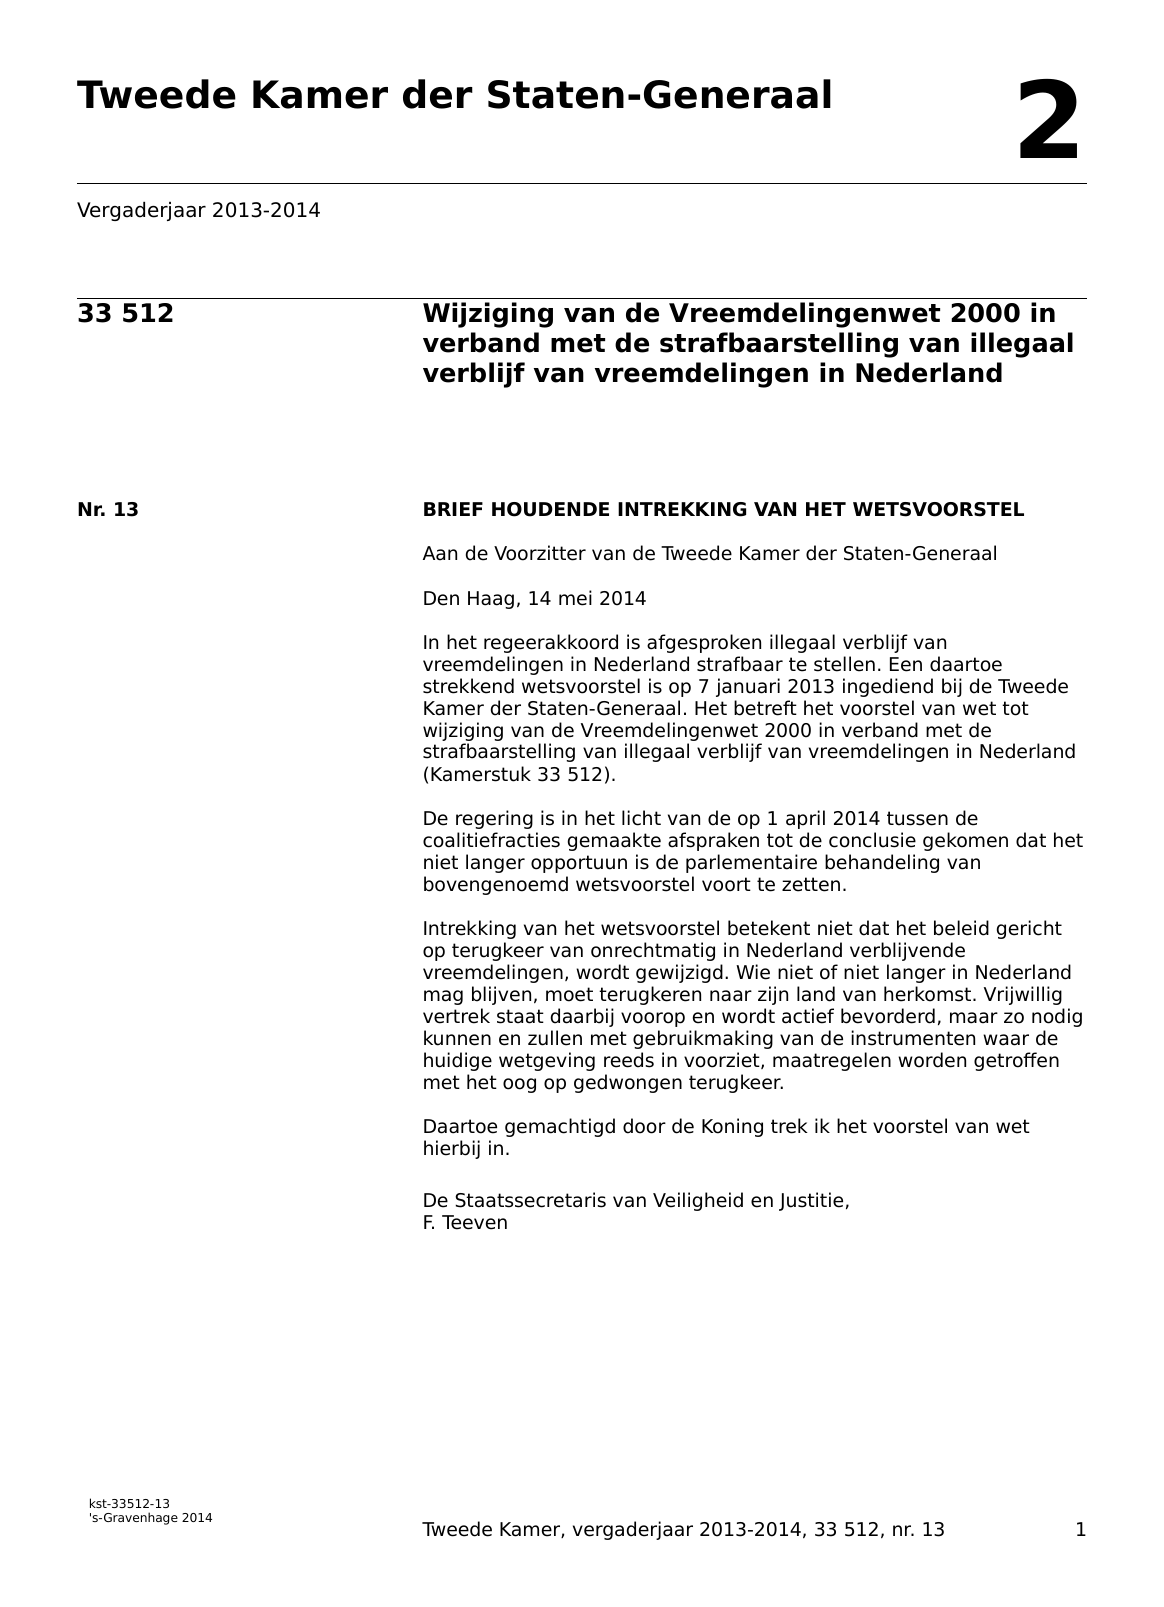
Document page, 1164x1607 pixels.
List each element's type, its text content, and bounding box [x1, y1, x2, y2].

subtitle Nr. 13 BRIEF HOUDENDE INTREKKING VAN HET WETSVOORSTEL [77, 499, 1087, 521]
table_header Tweede Kamer der Staten-Generaal [77, 59, 886, 183]
text Daartoe gemachtigd door de Koning trek ik het voorstel van wet hierbij in. [422, 1116, 1087, 1160]
text De regering is in het licht van de op 1 april 2014 tussen de coalitiefracties gemaakte afspraken tot de conclusie gekomen dat het niet langer opportuun is de parlementaire behandeling van bovengenoemd wetsvoorstel voort te zetten. [422, 808, 1087, 896]
text In het regeerakkoord is afgesproken illegaal verblijf van vreemdelingen in Nederland strafbaar te stellen. Een daartoe strekkend wetsvoorstel is op 7 januari 2013 ingediend bij de Tweede Kamer der Staten-Generaal. Het betreft het voorstel van wet tot wijziging van de Vreemdelingenwet 2000 in verband met de strafbaarstelling van illegaal verblijf van vreemdelingen in Nederland (Kamerstuk 33 512). [422, 632, 1087, 785]
table_cell Vergaderjaar 2013-2014 [77, 184, 1087, 298]
text kst-33512-13 [88, 1497, 323, 1511]
subtitle 33 512 Wijziging van de Vreemdelingenwet 2000 in verband met de strafbaarstelling van illegaal verblijf van vreemdelingen in Nederland [77, 299, 1087, 388]
text Den Haag, 14 mei 2014 [422, 587, 1087, 609]
text Aan de Voorzitter van de Tweede Kamer der Staten-Generaal [422, 543, 1087, 565]
text Intrekking van het wetsvoorstel betekent niet dat het beleid gericht op terugkeer van onrechtmatig in Nederland verblijvende vreemdelingen, wordt gewijzigd. Wie niet of niet langer in Nederland mag blijven, moet terugkeren naar zijn land van herkomst. Vrijwillig vertrek staat daarbij voorop en wordt actief bevorderd, maar zo nodig kunnen en zullen met gebruikmaking van de instrumenten waar de huidige wetgeving reeds in voorziet, maatregelen worden getroffen met het oog op gedwongen terugkeer. [422, 918, 1087, 1093]
text 's-Gravenhage 2014 [88, 1511, 323, 1525]
table_header 2 [886, 59, 1087, 183]
text De Staatssecretaris van Veiligheid en Justitie, F. Teeven [422, 1190, 1087, 1234]
